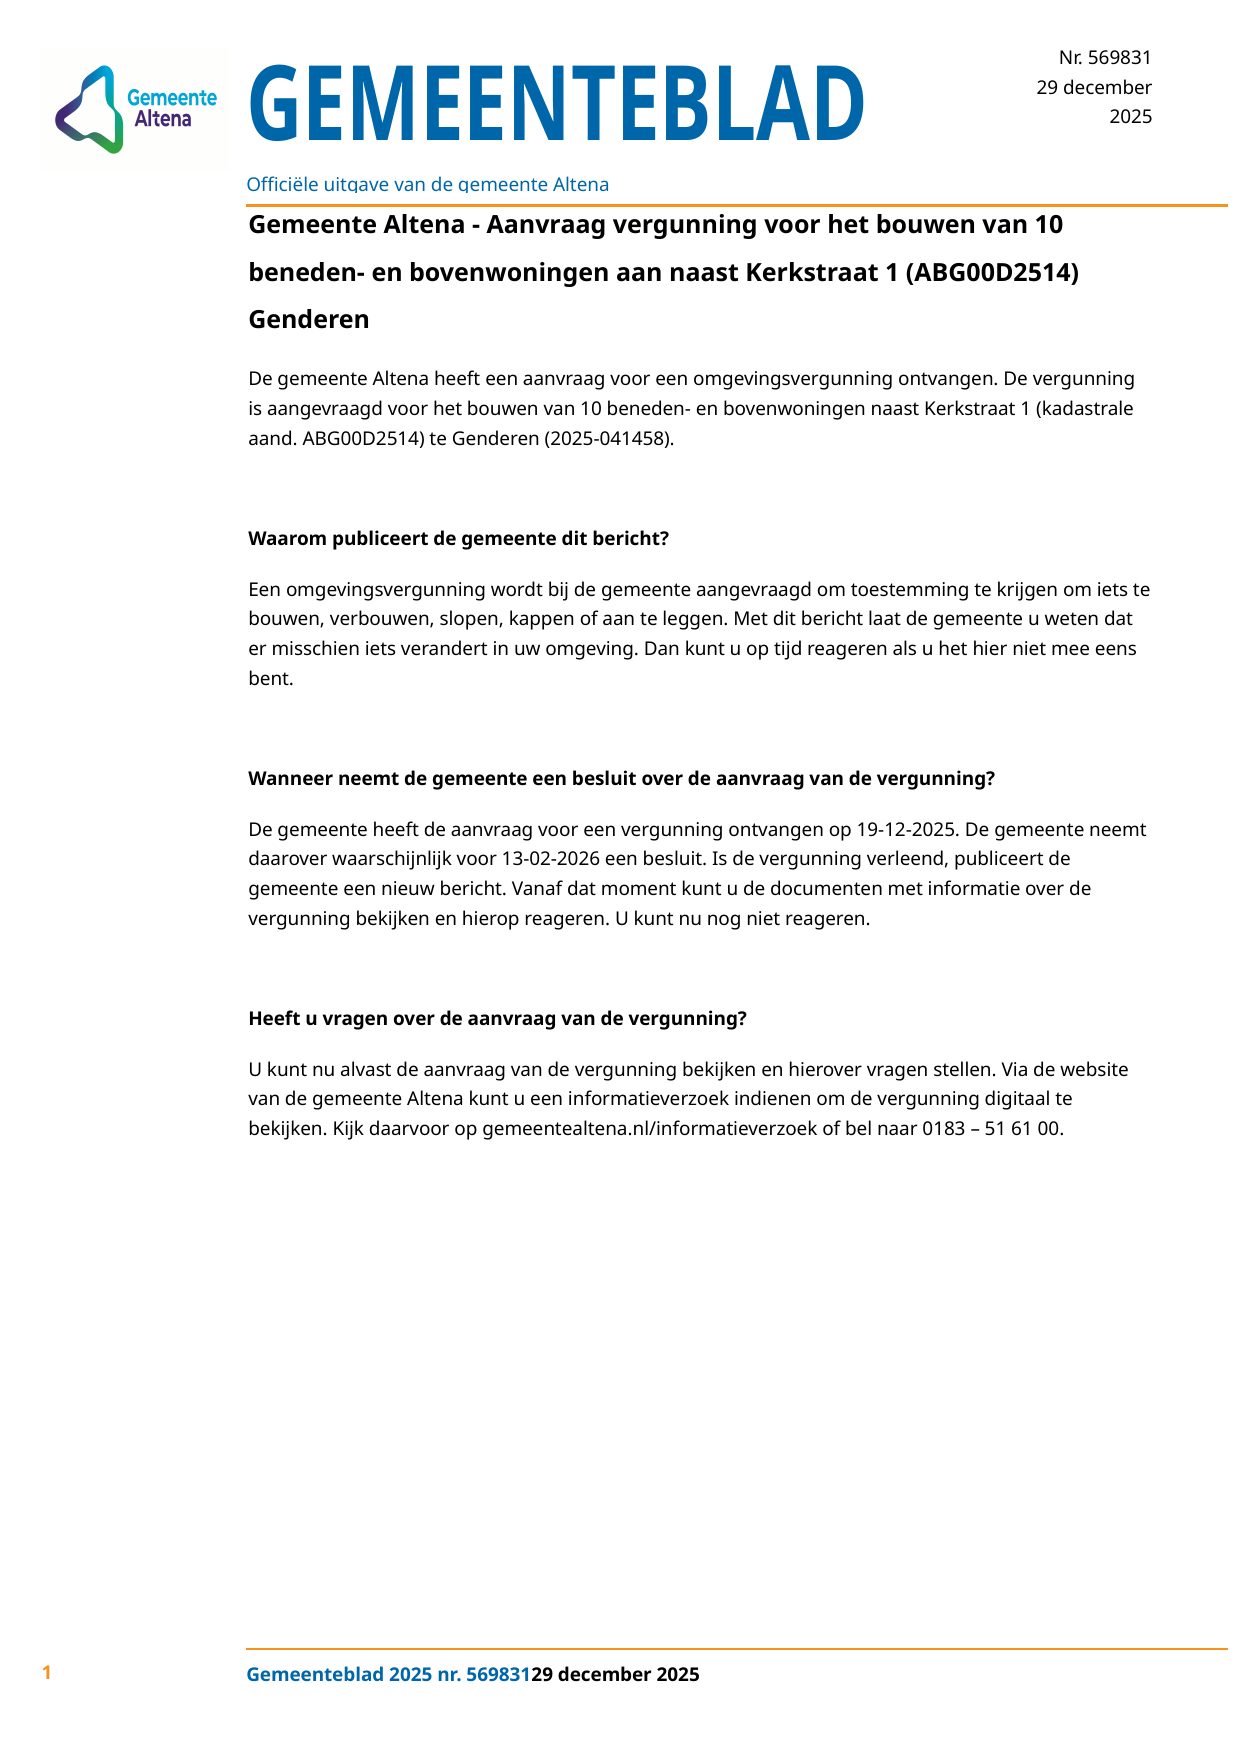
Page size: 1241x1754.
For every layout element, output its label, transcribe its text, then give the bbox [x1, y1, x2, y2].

text De gemeente heeft de aanvraag voor een vergunning ontvangen op 19-12-2025. De gemeente neemt daarover waarschijnlijk voor 13-02-2026 een besluit. Is de vergunning verleend, publiceert de gemeente een nieuw bericht. Vanaf dat moment kunt u de documenten met informatie over de vergunning bekijken en hierop reageren. U kunt nu nog niet reageren. [248, 816, 1152, 930]
text U kunt nu alvast de aanvraag van de vergunning bekijken en hierover vragen stellen. Via de website van de gemeente Altena kunt u een informatieverzoek indienen om de vergunning digitaal te bekijken. Kijk daarvoor op gemeentealtena.nl/informatieverzoek of bel naar 0183 – 51 61 00. [248, 1056, 1152, 1141]
text De gemeente Altena heeft een aanvraag voor een omgevingsvergunning ontvangen. De vergunning is aangevraagd voor het bouwen van 10 beneden- en bovenwoningen naast Kerkstraat 1 (kadastrale aand. ABG00D2514) te Genderen (2025-041458). [248, 366, 1152, 450]
text Gemeente Altena - Aanvraag vergunning voor het bouwen van 10 beneden- en bovenwoningen aan naast Kerkstraat 1 (ABG00D2514) Genderen [248, 207, 1152, 336]
picture [41, 47, 231, 172]
text Wanneer neemt de gemeente een besluit over de aanvraag van de vergunning? [248, 766, 1152, 791]
text Een omgevingsvergunning wordt bij de gemeente aangevraagd om toestemming te krijgen om iets te bouwen, verbouwen, slopen, kappen of aan te leggen. Met dit bericht laat de gemeente u weten dat er misschien iets verandert in uw omgeving. Dan kunt u op tijd reageren als u het hier niet mee eens bent. [248, 576, 1152, 690]
text Heeft u vragen over de aanvraag van de vergunning? [248, 1006, 1152, 1031]
text Waarom publiceert de gemeente dit bericht? [248, 526, 1152, 551]
